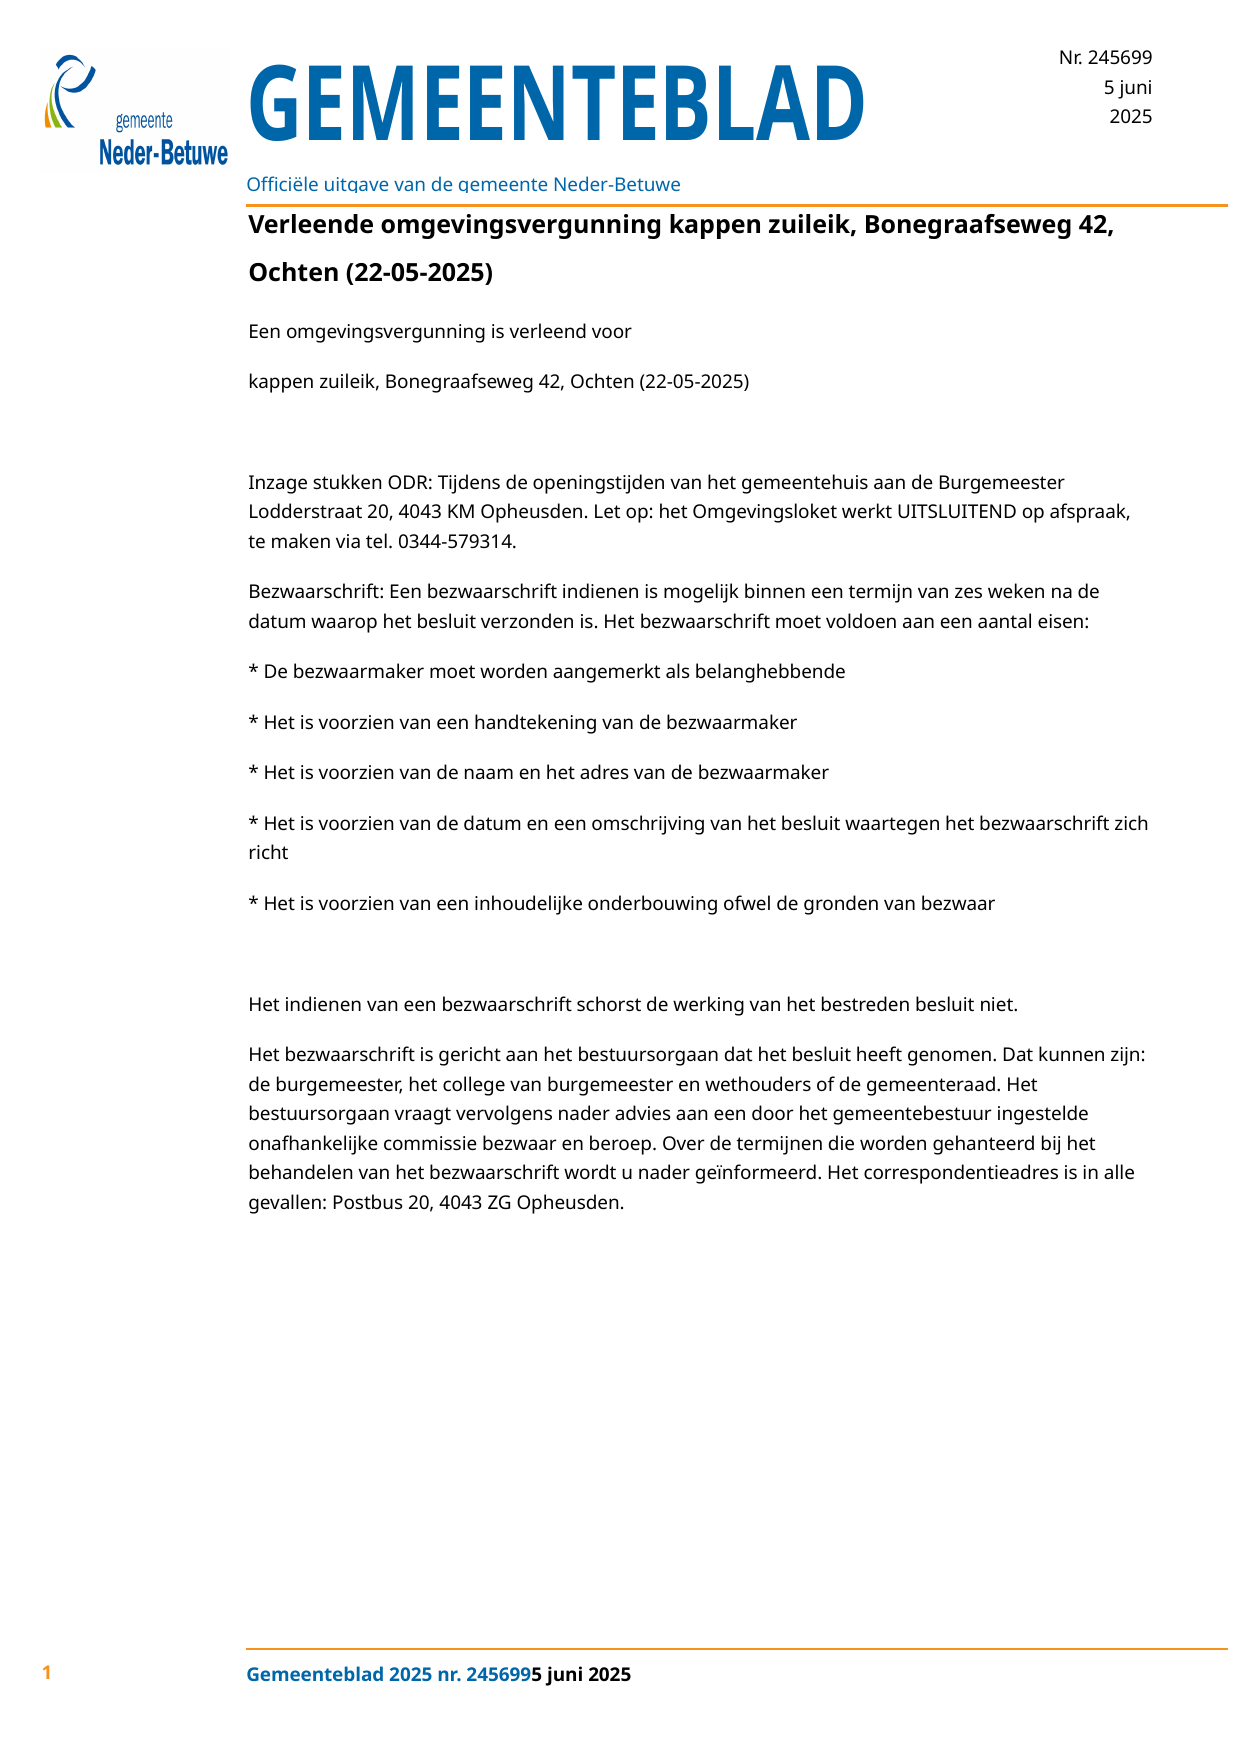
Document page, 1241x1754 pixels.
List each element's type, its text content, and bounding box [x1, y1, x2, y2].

text Het indienen van een bezwaarschrift schorst de werking van het bestreden besluit niet. [248, 991, 1152, 1017]
text * Het is voorzien van de datum en een omschrijving van het besluit waartegen het bezwaarschrift zich richt [248, 810, 1152, 865]
text Inzage stukken ODR: Tijdens de openingstijden van het gemeentehuis aan de Burgemeester Lodderstraat 20, 4043 KM Opheusden. Let op: het Omgevingsloket werkt UITSLUITEND op afspraak, te maken via tel. 0344-579314. [248, 469, 1152, 554]
text * Het is voorzien van een handtekening van de bezwaarmaker [248, 709, 1152, 735]
text * Het is voorzien van de naam en het adres van de bezwaarmaker [248, 759, 1152, 785]
text * Het is voorzien van een inhoudelijke onderbouwing ofwel de gronden van bezwaar [248, 890, 1152, 916]
text Het bezwaarschrift is gericht aan het bestuursorgaan dat het besluit heeft genomen. Dat kunnen zijn: de burgemeester, het college van burgemeester en wethouders of de gemeenteraad. Het bestuursorgaan vraagt vervolgens nader advies aan een door het gemeentebestuur ingestelde onafhankelijke commissie bezwaar en beroep. Over de termijnen die worden gehanteerd bij het behandelen van het bezwaarschrift wordt u nader geïnformeerd. Het correspondentieadres is in alle gevallen: Postbus 20, 4043 ZG Opheusden. [248, 1041, 1152, 1215]
text kappen zuileik, Bonegraafseweg 42, Ochten (22-05-2025) [248, 368, 1152, 394]
text Bezwaarschrift: Een bezwaarschrift indienen is mogelijk binnen een termijn van zes weken na de datum waarop het besluit verzonden is. Het bezwaarschrift moet voldoen aan een aantal eisen: [248, 579, 1152, 634]
text * De bezwaarmaker moet worden aangemerkt als belanghebbende [248, 659, 1152, 684]
text Verleende omgevingsvergunning kappen zuileik, Bonegraafseweg 42, Ochten (22-05-2025) [248, 207, 1152, 288]
picture [41, 47, 231, 172]
text Een omgevingsvergunning is verleend voor [248, 318, 1152, 344]
